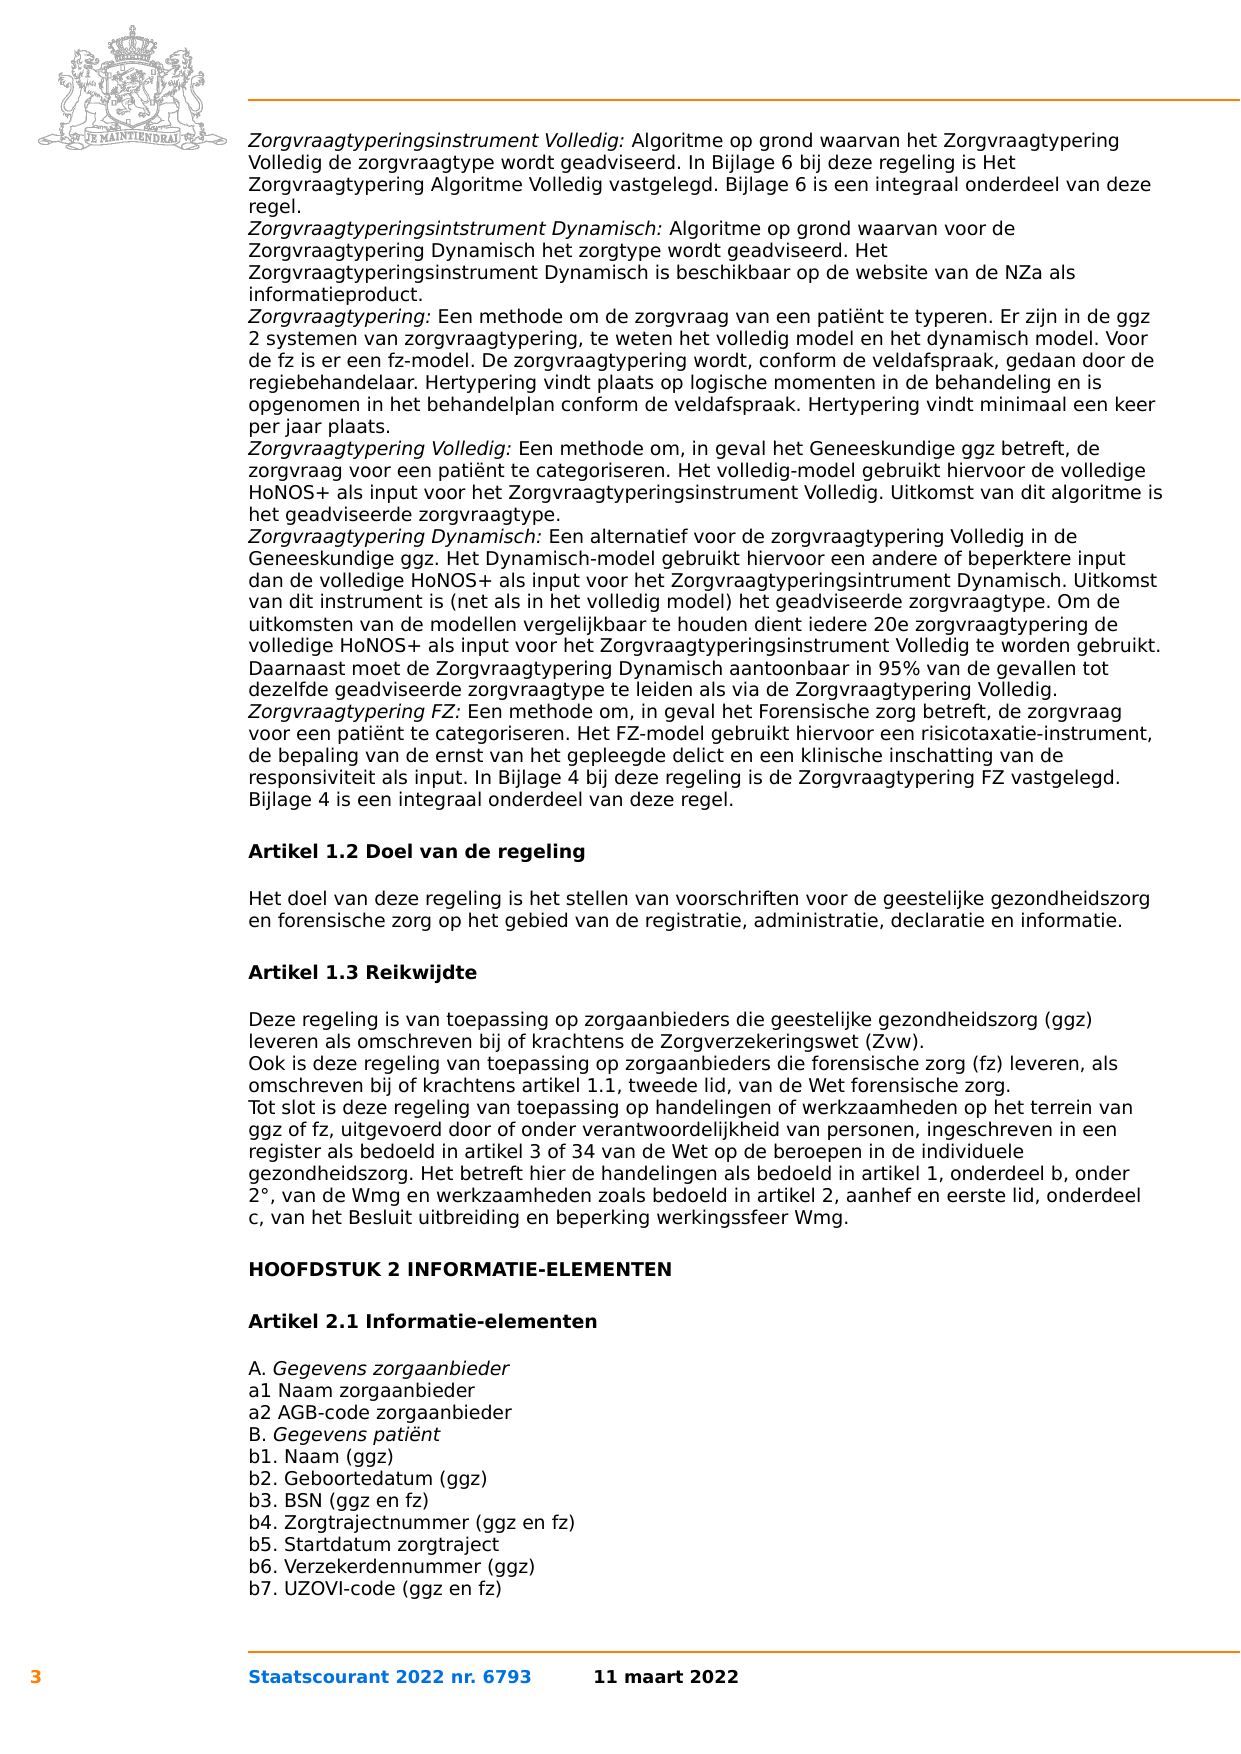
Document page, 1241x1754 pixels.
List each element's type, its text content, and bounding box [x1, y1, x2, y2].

text Het doel van deze regeling is het stellen van voorschriften voor de geestelijke gezondheidszorg en forensische zorg op het gebied van de registratie, administratie, declaratie en informatie. [248, 888, 1163, 932]
text b2. Geboortedatum (ggz) [248, 1468, 1163, 1490]
text Zorgvraagtypering: Een methode om de zorgvraag van een patiënt te typeren. Er zijn in de ggz 2 systemen van zorgvraagtypering, te weten het volledig model en het dynamisch model. Voor de fz is er een fz-model. De zorgvraagtypering wordt, conform de veldafspraak, gedaan door de regiebehandelaar. Hertypering vindt plaats op logische momenten in de behandeling en is opgenomen in het behandelplan conform de veldafspraak. Hertypering vindt minimaal een keer per jaar plaats. [248, 306, 1163, 438]
text b3. BSN (ggz en fz) [248, 1490, 1163, 1512]
text Zorgvraagtyperingsintstrument Dynamisch: Algoritme op grond waarvan voor de Zorgvraagtypering Dynamisch het zorgtype wordt geadviseerd. Het Zorgvraagtyperingsinstrument Dynamisch is beschikbaar op de website van de NZa als informatieproduct. [248, 218, 1163, 306]
text b1. Naam (ggz) [248, 1446, 1163, 1468]
subtitle HOOFDSTUK 2 INFORMATIE-ELEMENTEN [248, 1259, 1163, 1281]
text Zorgvraagtyperingsinstrument Volledig: Algoritme op grond waarvan het Zorgvraagtypering Volledig de zorgvraagtype wordt geadviseerd. In Bijlage 6 bij deze regeling is Het Zorgvraagtypering Algoritme Volledig vastgelegd. Bijlage 6 is een integraal onderdeel van deze regel. [248, 130, 1163, 218]
text Tot slot is deze regeling van toepassing op handelingen of werkzaamheden op het terrein van ggz of fz, uitgevoerd door of onder verantwoordelijkheid van personen, ingeschreven in een register als bedoeld in artikel 3 of 34 van de Wet op de beroepen in de individuele gezondheidszorg. Het betreft hier de handelingen als bedoeld in artikel 1, onderdeel b, onder 2°, van de Wmg en werkzaamheden zoals bedoeld in artikel 2, aanhef en eerste lid, onderdeel c, van het Besluit uitbreiding en beperking werkingssfeer Wmg. [248, 1097, 1163, 1229]
text Deze regeling is van toepassing op zorgaanbieders die geestelijke gezondheidszorg (ggz) leveren als omschreven bij of krachtens de Zorgverzekeringswet (Zvw). [248, 1009, 1163, 1053]
text Zorgvraagtypering Dynamisch: Een alternatief voor de zorgvraagtypering Volledig in de Geneeskundige ggz. Het Dynamisch-model gebruikt hiervoor een andere of beperktere input dan de volledige HoNOS+ als input voor het Zorgvraagtyperingsintrument Dynamisch. Uitkomst van dit instrument is (net als in het volledig model) het geadviseerde zorgvraagtype. Om de uitkomsten van de modellen vergelijkbaar te houden dient iedere 20e zorgvraagtypering de volledige HoNOS+ als input voor het Zorgvraagtyperingsinstrument Volledig te worden gebruikt. Daarnaast moet de Zorgvraagtypering Dynamisch aantoonbaar in 95% van de gevallen tot dezelfde geadviseerde zorgvraagtype te leiden als via de Zorgvraagtypering Volledig. [248, 526, 1163, 701]
text b7. UZOVI-code (ggz en fz) [248, 1578, 1163, 1600]
text b6. Verzekerdennummer (ggz) [248, 1556, 1163, 1578]
text a2 AGB-code zorgaanbieder [248, 1402, 1163, 1424]
text Zorgvraagtypering Volledig: Een methode om, in geval het Geneeskundige ggz betreft, de zorgvraag voor een patiënt te categoriseren. Het volledig-model gebruikt hiervoor de volledige HoNOS+ als input voor het Zorgvraagtyperingsinstrument Volledig. Uitkomst van dit algoritme is het geadviseerde zorgvraagtype. [248, 438, 1163, 526]
picture [38, 25, 227, 150]
subtitle Artikel 1.3 Reikwijdte [248, 962, 1163, 984]
text Zorgvraagtypering FZ: Een methode om, in geval het Forensische zorg betreft, de zorgvraag voor een patiënt te categoriseren. Het FZ-model gebruikt hiervoor een risicotaxatie-instrument, de bepaling van de ernst van het gepleegde delict en een klinische inschatting van de responsiviteit als input. In Bijlage 4 bij deze regeling is de Zorgvraagtypering FZ vastgelegd. Bijlage 4 is een integraal onderdeel van deze regel. [248, 701, 1163, 811]
text a1 Naam zorgaanbieder [248, 1380, 1163, 1402]
text A. Gegevens zorgaanbieder [248, 1358, 1163, 1380]
subtitle Artikel 1.2 Doel van de regeling [248, 841, 1163, 863]
text b5. Startdatum zorgtraject [248, 1534, 1163, 1556]
subtitle Artikel 2.1 Informatie-elementen [248, 1311, 1163, 1333]
text B. Gegevens patiënt [248, 1424, 1163, 1446]
text b4. Zorgtrajectnummer (ggz en fz) [248, 1512, 1163, 1534]
text Ook is deze regeling van toepassing op zorgaanbieders die forensische zorg (fz) leveren, als omschreven bij of krachtens artikel 1.1, tweede lid, van de Wet forensische zorg. [248, 1053, 1163, 1097]
